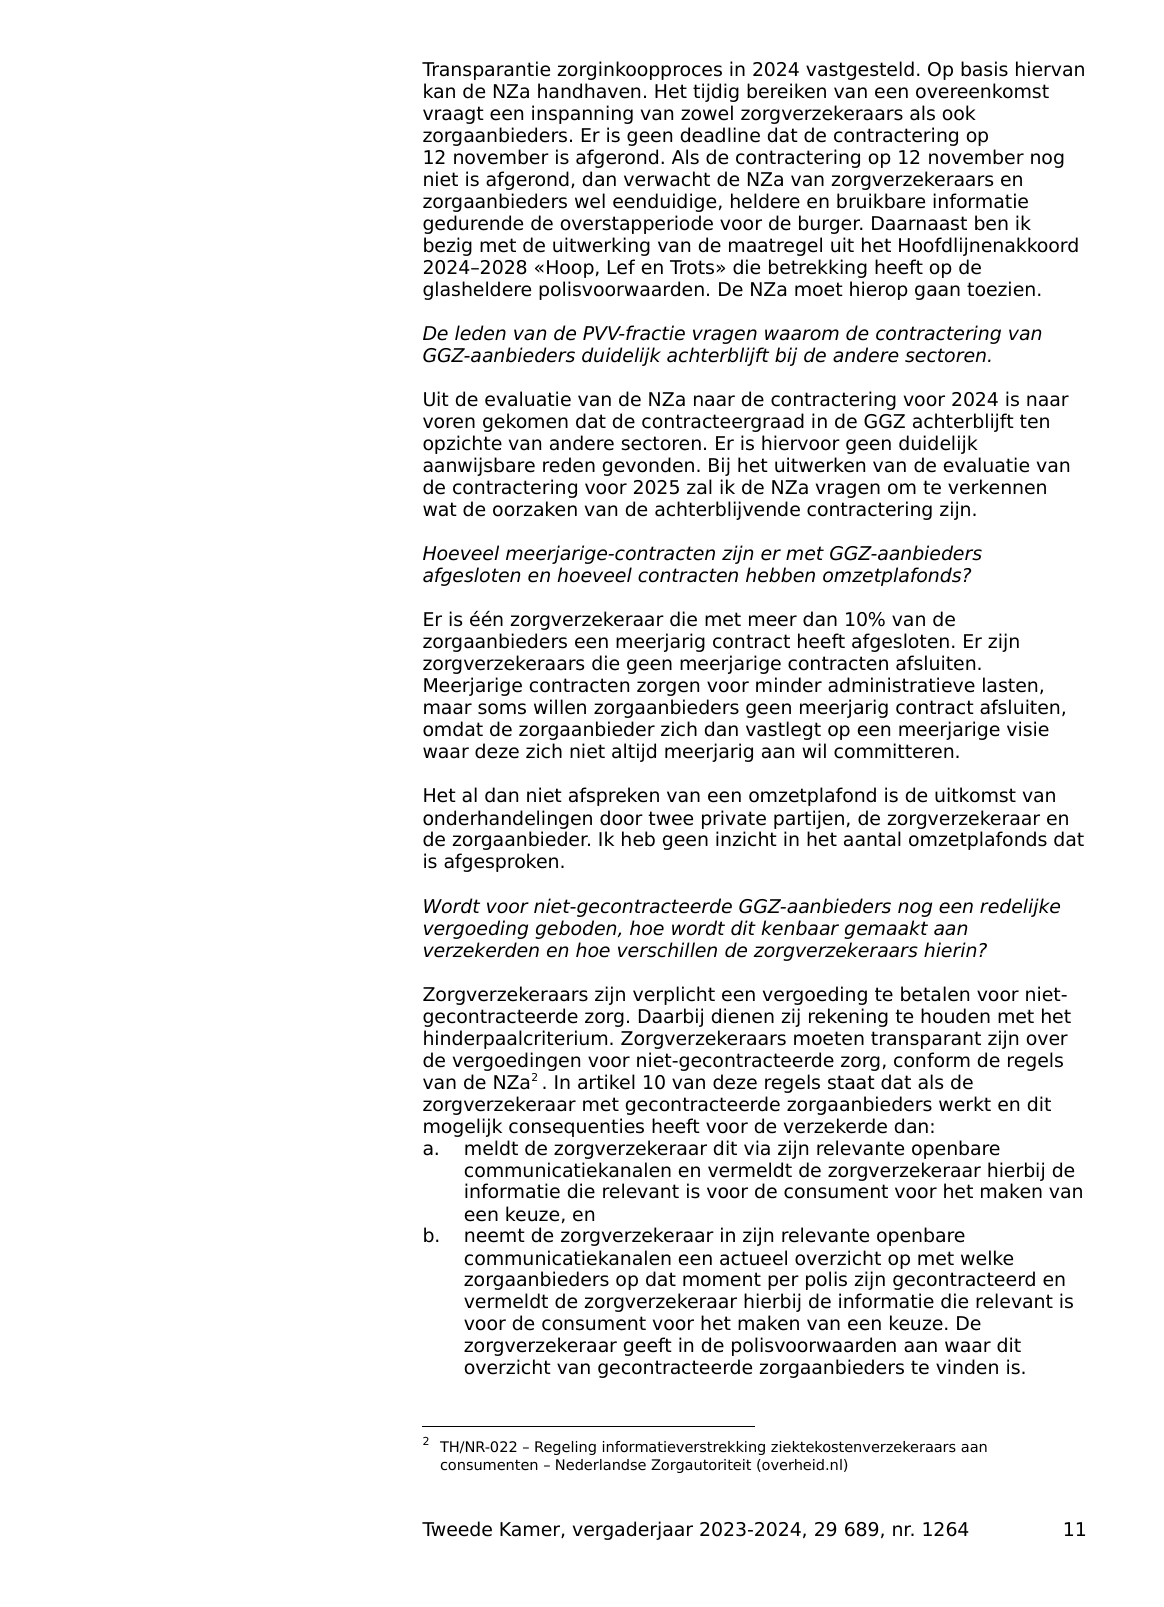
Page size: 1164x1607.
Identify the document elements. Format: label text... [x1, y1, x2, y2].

text Hoeveel meerjarige-contracten zijn er met GGZ-aanbieders afgesloten en hoeveel contracten hebben omzetplafonds? [422, 543, 1087, 587]
text De leden van de PVV-fractie vragen waarom de contractering van GGZ-aanbieders duidelijk achterblijft bij de andere sectoren. [422, 323, 1087, 367]
text Wordt voor niet-gecontracteerde GGZ-aanbieders nog een redelijke vergoeding geboden, hoe wordt dit kenbaar gemaakt aan verzekerden en hoe verschillen de zorgverzekeraars hierin? [422, 896, 1087, 961]
text b. neemt de zorgverzekeraar in zijn relevante openbare communicatiekanalen een actueel overzicht op met welke zorgaanbieders op dat moment per polis zijn gecontracteerd en vermeldt de zorgverzekeraar hierbij de informatie die relevant is voor de consument voor het maken van een keuze. De zorgverzekeraar geeft in de polisvoorwaarden aan waar dit overzicht van gecontracteerde zorgaanbieders te vinden is. [422, 1225, 1087, 1379]
text Het al dan niet afspreken van een omzetplafond is de uitkomst van onderhandelingen door twee private partijen, de zorgverzekeraar en de zorgaanbieder. Ik heb geen inzicht in het aantal omzetplafonds dat is afgesproken. [422, 785, 1087, 873]
text Transparantie zorginkoopproces in 2024 vastgesteld. Op basis hiervan kan de NZa handhaven. Het tijdig bereiken van een overeenkomst vraagt een inspanning van zowel zorgverzekeraars als ook zorgaanbieders. Er is geen deadline dat de contractering op 12 november is afgerond. Als de contractering op 12 november nog niet is afgerond, dan verwacht de NZa van zorgverzekeraars en zorgaanbieders wel eenduidige, heldere en bruikbare informatie gedurende de overstapperiode voor de burger. Daarnaast ben ik bezig met de uitwerking van de maatregel uit het Hoofdlijnenakkoord 2024–2028 «Hoop, Lef en Trots» die betrekking heeft op de glasheldere polisvoorwaarden. De NZa moet hierop gaan toezien. [422, 59, 1087, 301]
text Er is één zorgverzekeraar die met meer dan 10% van de zorgaanbieders een meerjarig contract heeft afgesloten. Er zijn zorgverzekeraars die geen meerjarige contracten afsluiten. Meerjarige contracten zorgen voor minder administratieve lasten, maar soms willen zorgaanbieders geen meerjarig contract afsluiten, omdat de zorgaanbieder zich dan vastlegt op een meerjarige visie waar deze zich niet altijd meerjarig aan wil committeren. [422, 609, 1087, 763]
text Uit de evaluatie van de NZa naar de contractering voor 2024 is naar voren gekomen dat de contracteergraad in de GGZ achterblijft ten opzichte van andere sectoren. Er is hiervoor geen duidelijk aanwijsbare reden gevonden. Bij het uitwerken van de evaluatie van de contractering voor 2025 zal ik de NZa vragen om te verkennen wat de oorzaken van de achterblijvende contractering zijn. [422, 389, 1087, 521]
text TH/NR-022 – Regeling informatieverstrekking ziektekostenverzekeraars aan consumenten – Nederlandse Zorgautoriteit (overheid.nl) [422, 1435, 1087, 1474]
text a. meldt de zorgverzekeraar dit via zijn relevante openbare communicatiekanalen en vermeldt de zorgverzekeraar hierbij de informatie die relevant is voor de consument voor het maken van een keuze, en [422, 1137, 1087, 1225]
text Zorgverzekeraars zijn verplicht een vergoeding te betalen voor niet-gecontracteerde zorg. Daarbij dienen zij rekening te houden met het hinderpaalcriterium. Zorgverzekeraars moeten transparant zijn over de vergoedingen voor niet-gecontracteerde zorg, conform de regels van de NZa. In artikel 10 van deze regels staat dat als de zorgverzekeraar met gecontracteerde zorgaanbieders werkt en dit mogelijk consequenties heeft voor de verzekerde dan: [422, 984, 1087, 1137]
